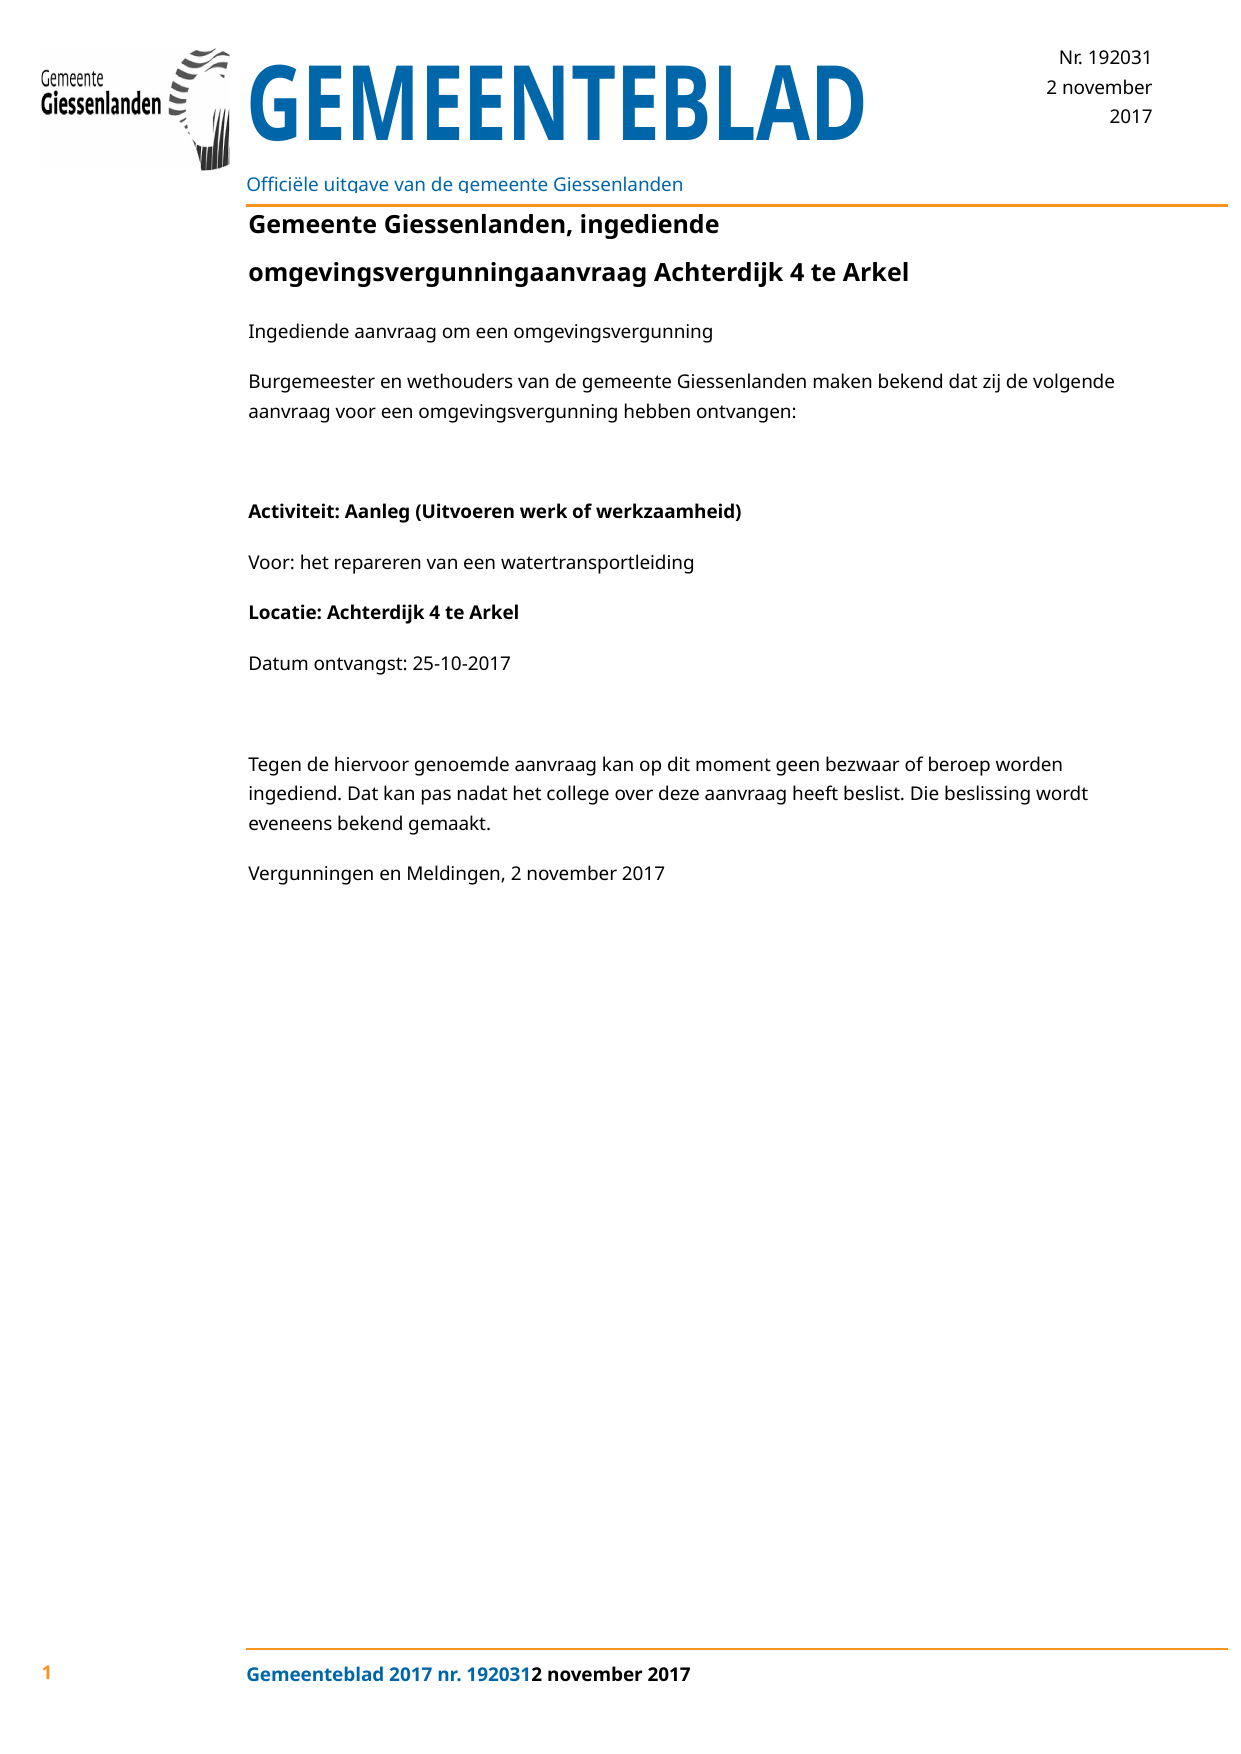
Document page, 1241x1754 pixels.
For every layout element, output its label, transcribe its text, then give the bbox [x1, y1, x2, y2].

text Activiteit: Aanleg (Uitvoeren werk of werkzaamheid) [248, 499, 1152, 524]
picture [41, 47, 231, 172]
text Burgemeester en wethouders van de gemeente Giessenlanden maken bekend dat zij de volgende aanvraag voor een omgevingsvergunning hebben ontvangen: [248, 368, 1152, 424]
text Tegen de hiervoor genoemde aanvraag kan op dit moment geen bezwaar of beroep worden ingediend. Dat kan pas nadat het college over deze aanvraag heeft beslist. Die beslissing wordt eveneens bekend gemaakt. [248, 751, 1152, 836]
text Vergunningen en Meldingen, 2 november 2017 [248, 860, 1152, 886]
text Ingediende aanvraag om een omgevingsvergunning [248, 318, 1152, 344]
text Locatie: Achterdijk 4 te Arkel [248, 599, 1152, 625]
text Voor: het repareren van een watertransportleiding [248, 549, 1152, 575]
text Datum ontvangst: 25-10-2017 [248, 650, 1152, 676]
text Gemeente Giessenlanden, ingediende omgevingsvergunningaanvraag Achterdijk 4 te Arkel [248, 207, 1152, 288]
